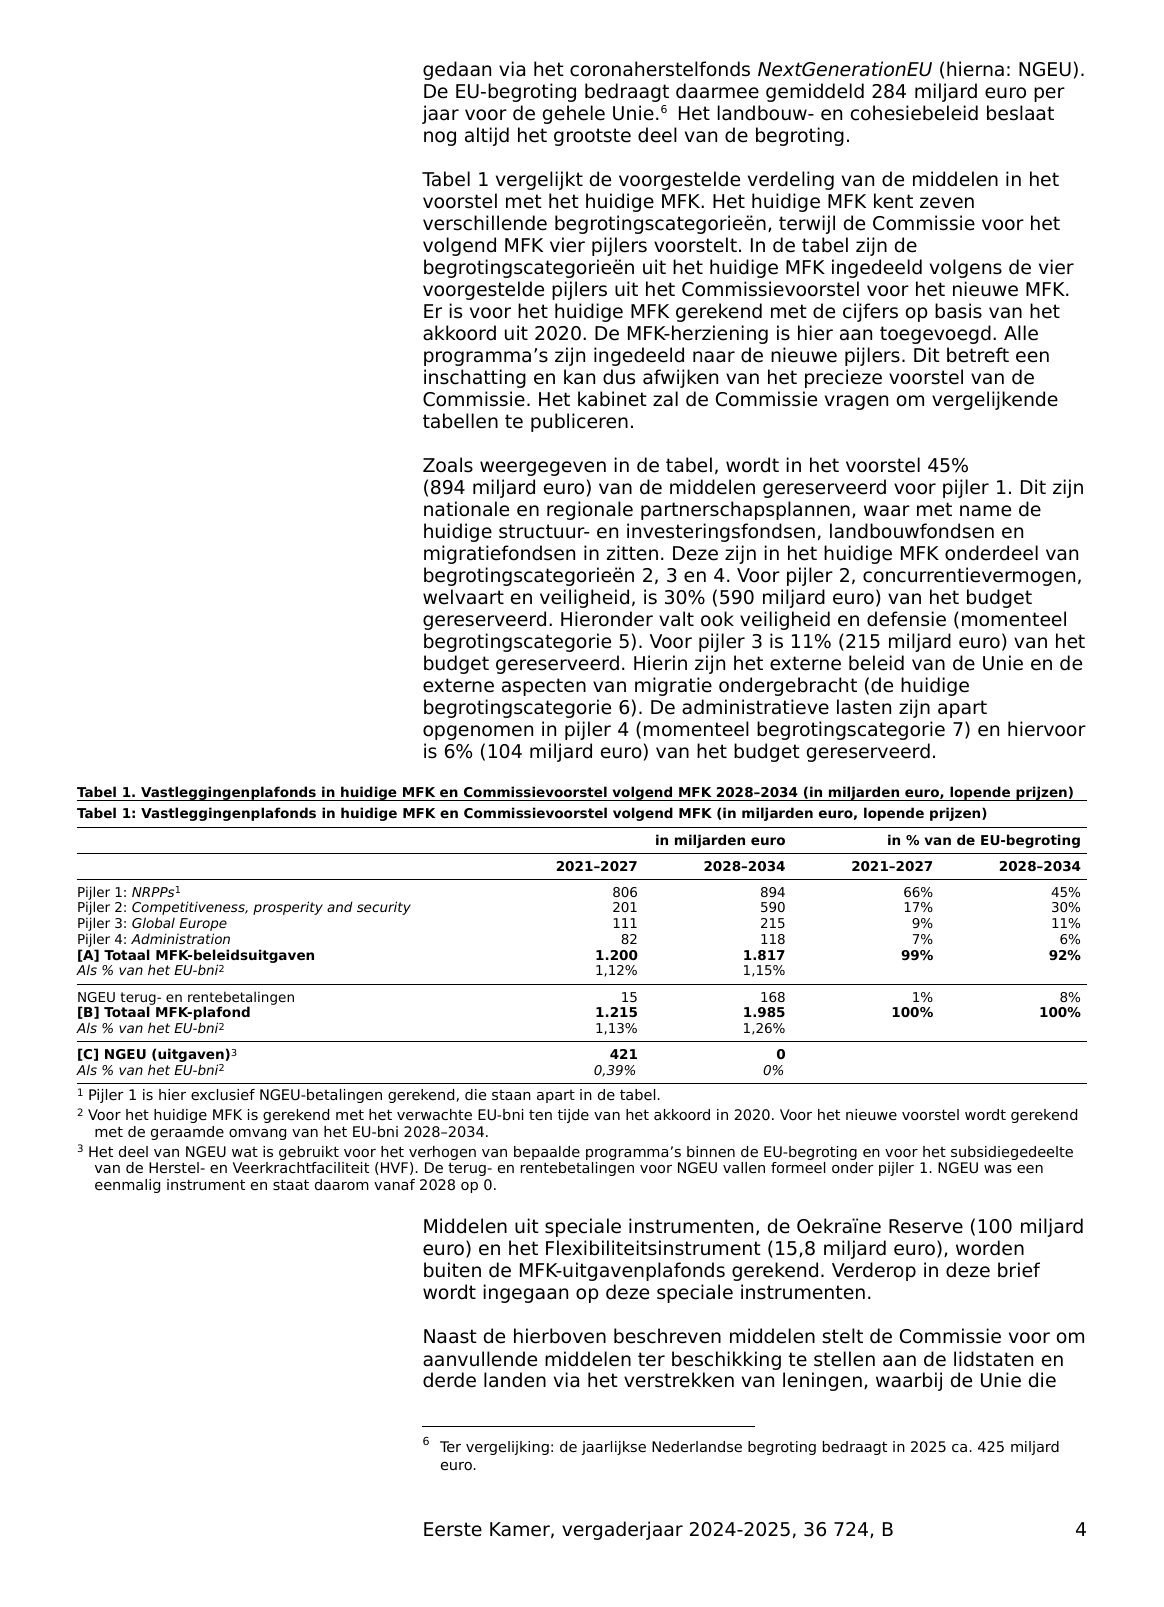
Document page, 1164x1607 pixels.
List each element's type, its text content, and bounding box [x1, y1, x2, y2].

table_cell [939, 963, 1087, 984]
table_cell [939, 1021, 1087, 1041]
table_cell [939, 1042, 1087, 1063]
table_cell 215 [644, 916, 791, 932]
table_cell 0 [644, 1042, 791, 1063]
table_cell 1,13% [496, 1021, 644, 1041]
table_cell 6% [939, 932, 1087, 947]
table_cell Tabel 1: Vastleggingenplafonds in huidige MFK en Commissievoorstel volgend MFK (in miljarden euro, lopende prijzen) [77, 801, 1087, 827]
table_cell Als % van het EU-bni2 [77, 963, 496, 984]
table_cell 100% [939, 1005, 1087, 1021]
table_cell 1,26% [644, 1021, 791, 1041]
table_cell 11% [939, 916, 1087, 932]
table_cell NGEU terug- en rentebetalingen [77, 985, 496, 1005]
table_cell [791, 1063, 939, 1083]
table_cell 1.817 [644, 948, 791, 963]
table_cell 1,12% [496, 963, 644, 984]
table_cell 111 [496, 916, 644, 932]
table_cell 118 [644, 932, 791, 947]
table_cell 1.985 [644, 1005, 791, 1021]
table_cell 1 Pijler 1 is hier exclusief NGEU-betalingen gerekend, die staan apart in de tabel. 2 Voor het huidige MFK is gerekend met het verwachte EU-bni ten tijde van het akkoord in 2020. Voor het nieuwe voorstel wordt gerekend met de geraamde omvang van het EU-bni 2028–2034. 3 Het deel van NGEU wat is gebruikt voor het verhogen van bepaalde programma’s binnen de EU-begroting en voor het subsidiegedeelte van de Herstel- en Veerkrachtfaciliteit (HVF). De terug- en rentebetalingen voor NGEU vallen formeel onder pijler 1. NGEU was een eenmalig instrument en staat daarom vanaf 2028 op 0. [77, 1084, 1087, 1194]
table_cell [791, 963, 939, 984]
table_cell 1,15% [644, 963, 791, 984]
table_cell [77, 828, 496, 853]
table_cell Pijler 4: Administration [77, 932, 496, 947]
table_cell Als % van het EU-bni2 [77, 1063, 496, 1083]
table_cell 0,39% [496, 1063, 644, 1083]
table_cell [B] Totaal MFK-plafond [77, 1005, 496, 1021]
table_cell 2021–2027 [791, 854, 939, 879]
table_cell 421 [496, 1042, 644, 1063]
table_cell Pijler 3: Global Europe [77, 916, 496, 932]
table_cell Pijler 2: Competitiveness, prosperity and security [77, 900, 496, 916]
table_cell 99% [791, 948, 939, 963]
table_cell 15 [496, 985, 644, 1005]
text Ter vergelijking: de jaarlijkse Nederlandse begroting bedraagt in 2025 ca. 425 miljard euro. [422, 1435, 1087, 1474]
table_cell 66% [791, 880, 939, 900]
table_cell 82 [496, 932, 644, 947]
table_cell 894 [644, 880, 791, 900]
table_cell Pijler 1: NRPPs1 [77, 880, 496, 900]
table_cell 806 [496, 880, 644, 900]
text Tabel 1 vergelijkt de voorgestelde verdeling van de middelen in het voorstel met het huidige MFK. Het huidige MFK kent zeven verschillende begrotingscategorieën, terwijl de Commissie voor het volgend MFK vier pijlers voorstelt. In de tabel zijn de begrotingscategorieën uit het huidige MFK ingedeeld volgens de vier voorgestelde pijlers uit het Commissievoorstel voor het nieuwe MFK. Er is voor het huidige MFK gerekend met de cijfers op basis van het akkoord uit 2020. De MFK-herziening is hier aan toegevoegd. Alle programma’s zijn ingedeeld naar de nieuwe pijlers. Dit betreft een inschatting en kan dus afwijken van het precieze voorstel van de Commissie. Het kabinet zal de Commissie vragen om vergelijkende tabellen te publiceren. [422, 169, 1087, 433]
table_cell 0% [644, 1063, 791, 1083]
table_cell 1.200 [496, 948, 644, 963]
text Naast de hierboven beschreven middelen stelt de Commissie voor om aanvullende middelen ter beschikking te stellen aan de lidstaten en derde landen via het verstrekken van leningen, waarbij de Unie die [422, 1326, 1087, 1392]
table_cell 45% [939, 880, 1087, 900]
text gedaan via het coronaherstelfonds NextGenerationEU (hierna: NGEU). De EU-begroting bedraagt daarmee gemiddeld 284 miljard euro per jaar voor de gehele Unie. Het landbouw- en cohesiebeleid beslaat nog altijd het grootste deel van de begroting. [422, 59, 1087, 147]
table_cell [791, 1021, 939, 1041]
table_cell 100% [791, 1005, 939, 1021]
table_header Tabel 1. Vastleggingenplafonds in huidige MFK en Commissievoorstel volgend MFK 2028–2034 (in miljarden euro, lopende prijzen) [77, 785, 1087, 800]
table_cell 1.215 [496, 1005, 644, 1021]
table_cell in % van de EU-begroting [791, 828, 1087, 853]
text Zoals weergegeven in de tabel, wordt in het voorstel 45% (894 miljard euro) van de middelen gereserveerd voor pijler 1. Dit zijn nationale en regionale partnerschapsplannen, waar met name de huidige structuur- en investeringsfondsen, landbouwfondsen en migratiefondsen in zitten. Deze zijn in het huidige MFK onderdeel van begrotingscategorieën 2, 3 en 4. Voor pijler 2, concurrentievermogen, welvaart en veiligheid, is 30% (590 miljard euro) van het budget gereserveerd. Hieronder valt ook veiligheid en defensie (momenteel begrotingscategorie 5). Voor pijler 3 is 11% (215 miljard euro) van het budget gereserveerd. Hierin zijn het externe beleid van de Unie en de externe aspecten van migratie ondergebracht (de huidige begrotingscategorie 6). De administratieve lasten zijn apart opgenomen in pijler 4 (momenteel begrotingscategorie 7) en hiervoor is 6% (104 miljard euro) van het budget gereserveerd. [422, 455, 1087, 763]
table_cell 201 [496, 900, 644, 916]
table_cell [A] Totaal MFK-beleidsuitgaven [77, 948, 496, 963]
table_cell 92% [939, 948, 1087, 963]
table_cell [77, 854, 496, 879]
table_cell 9% [791, 916, 939, 932]
table_cell in miljarden euro [496, 828, 791, 853]
table_cell 8% [939, 985, 1087, 1005]
table_cell [791, 1042, 939, 1063]
table_cell Als % van het EU-bni2 [77, 1021, 496, 1041]
table_cell 2028–2034 [939, 854, 1087, 879]
table_cell 168 [644, 985, 791, 1005]
table_cell [939, 1063, 1087, 1083]
table_cell 30% [939, 900, 1087, 916]
text Middelen uit speciale instrumenten, de Oekraïne Reserve (100 miljard euro) en het Flexibiliteitsinstrument (15,8 miljard euro), worden buiten de MFK-uitgavenplafonds gerekend. Verderop in deze brief wordt ingegaan op deze speciale instrumenten. [422, 1216, 1087, 1304]
table_cell 2021–2027 [496, 854, 644, 879]
table_cell [C] NGEU (uitgaven)3 [77, 1042, 496, 1063]
table_cell 2028–2034 [644, 854, 791, 879]
table_cell 1% [791, 985, 939, 1005]
table_cell 17% [791, 900, 939, 916]
table_cell 590 [644, 900, 791, 916]
table_cell 7% [791, 932, 939, 947]
